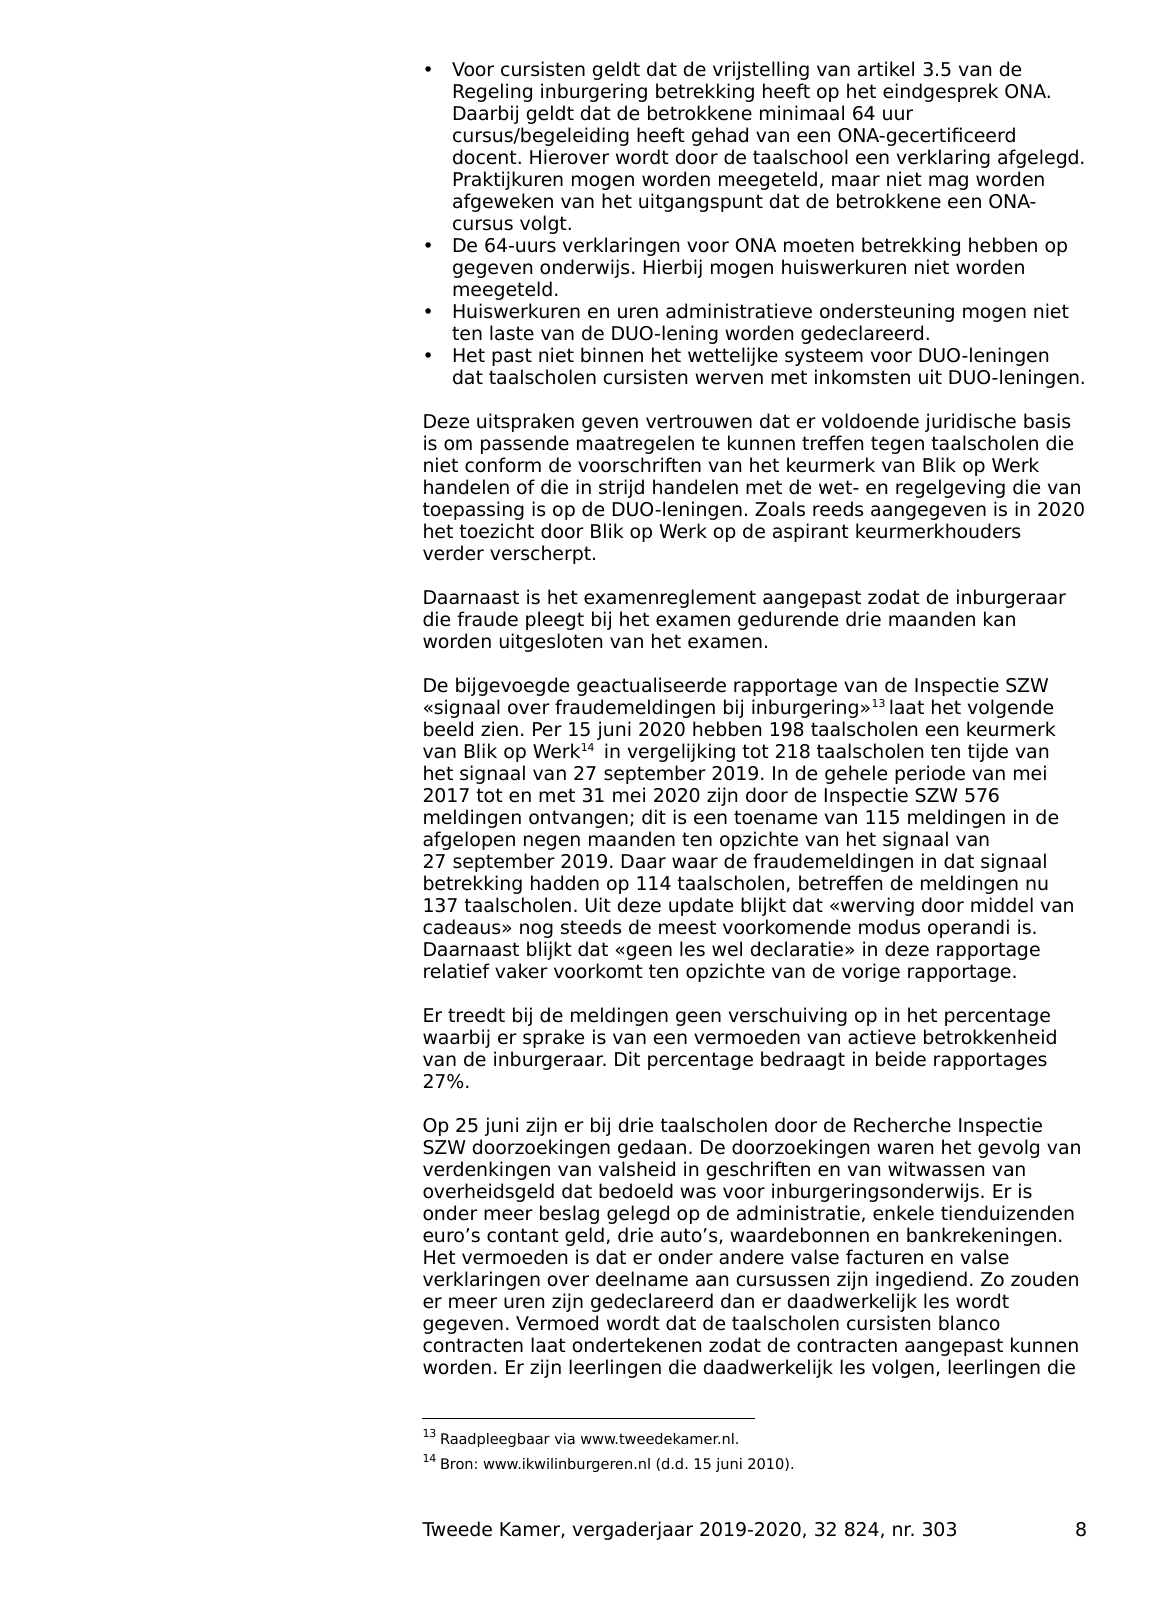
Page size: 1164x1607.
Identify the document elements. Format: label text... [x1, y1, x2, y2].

text Raadpleegbaar via www.tweedekamer.nl. [422, 1427, 1087, 1449]
text Er treedt bij de meldingen geen verschuiving op in het percentage waarbij er sprake is van een vermoeden van actieve betrokkenheid van de inburgeraar. Dit percentage bedraagt in beide rapportages 27%. [422, 1005, 1087, 1093]
text • Huiswerkuren en uren administratieve ondersteuning mogen niet ten laste van de DUO-lening worden gedeclareerd. [422, 301, 1087, 345]
text • Voor cursisten geldt dat de vrijstelling van artikel 3.5 van de Regeling inburgering betrekking heeft op het eindgesprek ONA. Daarbij geldt dat de betrokkene minimaal 64 uur cursus/begeleiding heeft gehad van een ONA-gecertificeerd docent. Hierover wordt door de taalschool een verklaring afgelegd. Praktijkuren mogen worden meegeteld, maar niet mag worden afgeweken van het uitgangspunt dat de betrokkene een ONA-cursus volgt. [422, 59, 1087, 235]
text Daarnaast is het examenreglement aangepast zodat de inburgeraar die fraude pleegt bij het examen gedurende drie maanden kan worden uitgesloten van het examen. [422, 587, 1087, 653]
text Bron: www.ikwilinburgeren.nl (d.d. 15 juni 2010). [422, 1452, 1087, 1474]
text • De 64-uurs verklaringen voor ONA moeten betrekking hebben op gegeven onderwijs. Hierbij mogen huiswerkuren niet worden meegeteld. [422, 235, 1087, 301]
text • Het past niet binnen het wettelijke systeem voor DUO-leningen dat taalscholen cursisten werven met inkomsten uit DUO-leningen. [422, 345, 1087, 389]
text Deze uitspraken geven vertrouwen dat er voldoende juridische basis is om passende maatregelen te kunnen treffen tegen taalscholen die niet conform de voorschriften van het keurmerk van Blik op Werk handelen of die in strijd handelen met de wet- en regelgeving die van toepassing is op de DUO-leningen. Zoals reeds aangegeven is in 2020 het toezicht door Blik op Werk op de aspirant keurmerkhouders verder verscherpt. [422, 411, 1087, 565]
text De bijgevoegde geactualiseerde rapportage van de Inspectie SZW «signaal over fraudemeldingen bij inburgering»laat het volgende beeld zien. Per 15 juni 2020 hebben 198 taalscholen een keurmerk van Blik op Werk in vergelijking tot 218 taalscholen ten tijde van het signaal van 27 september 2019. In de gehele periode van mei 2017 tot en met 31 mei 2020 zijn door de Inspectie SZW 576 meldingen ontvangen; dit is een toename van 115 meldingen in de afgelopen negen maanden ten opzichte van het signaal van 27 september 2019. Daar waar de fraudemeldingen in dat signaal betrekking hadden op 114 taalscholen, betreffen de meldingen nu 137 taalscholen. Uit deze update blijkt dat «werving door middel van cadeaus» nog steeds de meest voorkomende modus operandi is. Daarnaast blijkt dat «geen les wel declaratie» in deze rapportage relatief vaker voorkomt ten opzichte van de vorige rapportage. [422, 675, 1087, 983]
text Op 25 juni zijn er bij drie taalscholen door de Recherche Inspectie SZW doorzoekingen gedaan. De doorzoekingen waren het gevolg van verdenkingen van valsheid in geschriften en van witwassen van overheidsgeld dat bedoeld was voor inburgeringsonderwijs. Er is onder meer beslag gelegd op de administratie, enkele tienduizenden euro’s contant geld, drie auto’s, waardebonnen en bankrekeningen. Het vermoeden is dat er onder andere valse facturen en valse verklaringen over deelname aan cursussen zijn ingediend. Zo zouden er meer uren zijn gedeclareerd dan er daadwerkelijk les wordt gegeven. Vermoed wordt dat de taalscholen cursisten blanco contracten laat ondertekenen zodat de contracten aangepast kunnen worden. Er zijn leerlingen die daadwerkelijk les volgen, leerlingen die [422, 1115, 1087, 1379]
